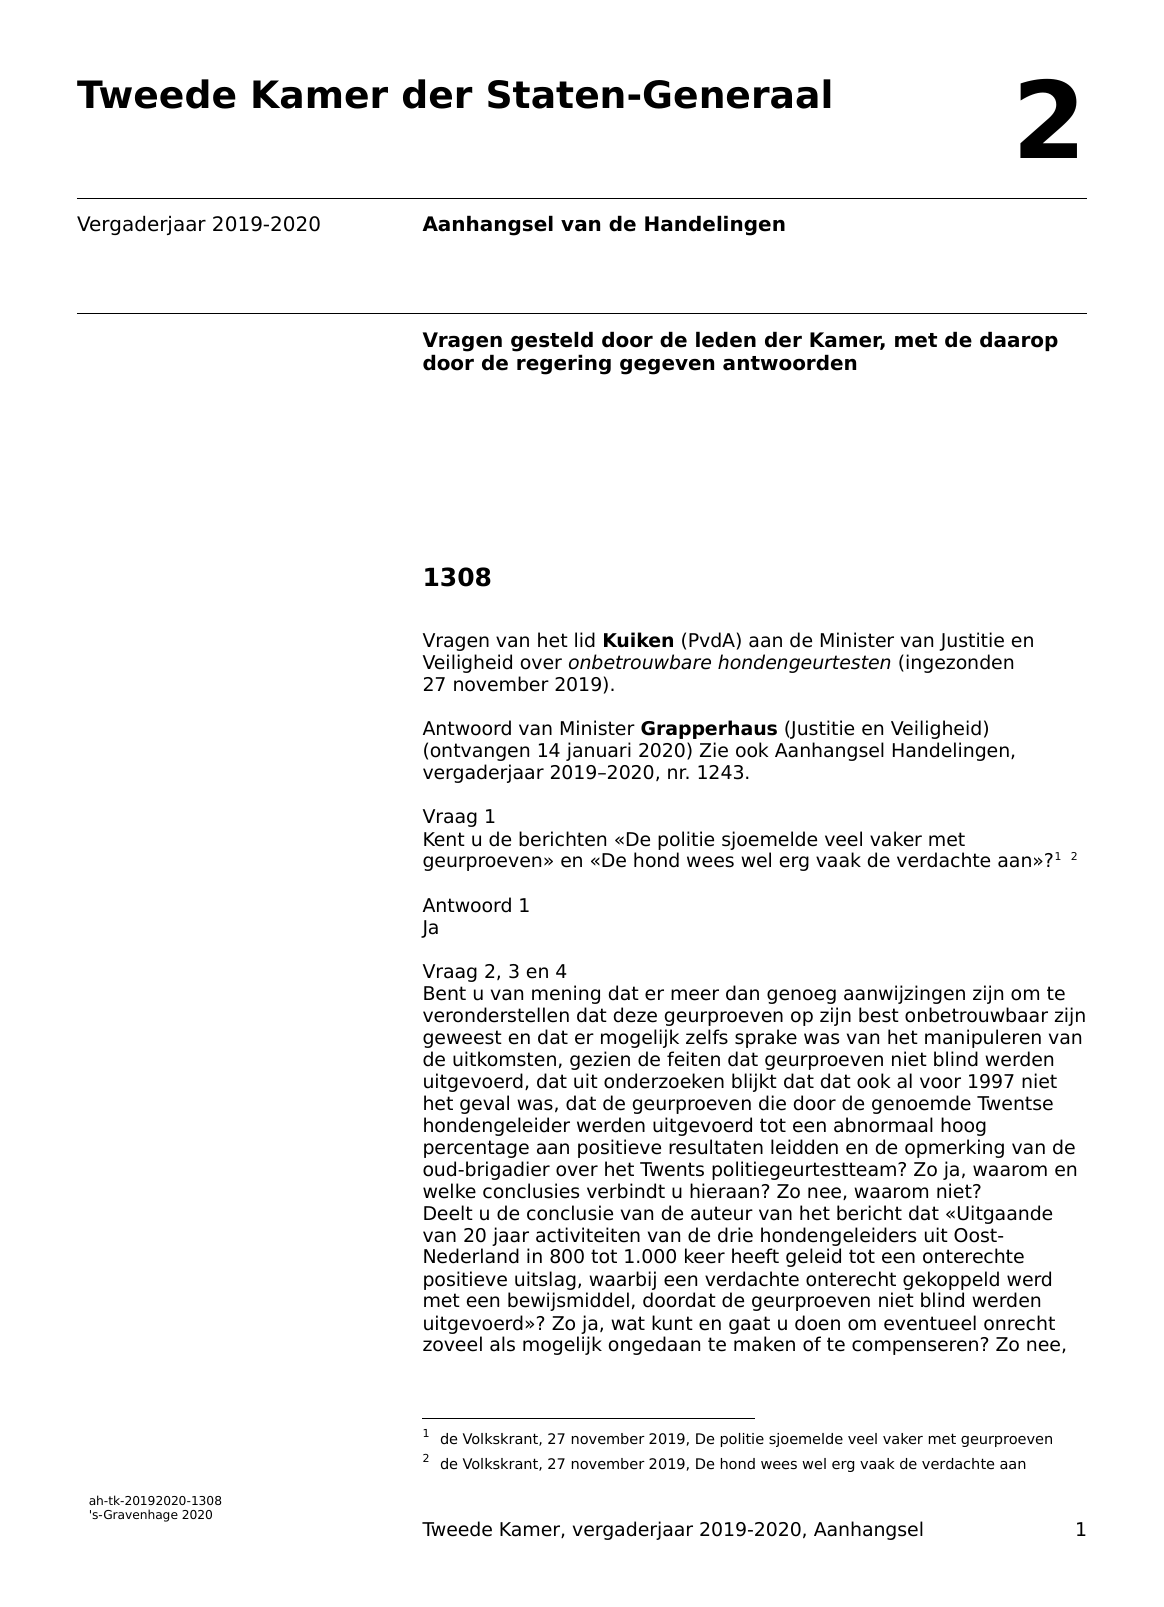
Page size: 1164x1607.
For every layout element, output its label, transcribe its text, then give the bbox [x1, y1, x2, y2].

text de Volkskrant, 27 november 2019, De hond wees wel erg vaak de verdachte aan [422, 1452, 1087, 1474]
table_header Tweede Kamer der Staten-Generaal [77, 59, 886, 198]
text Antwoord van Minister Grapperhaus (Justitie en Veiligheid) (ontvangen 14 januari 2020) Zie ook Aanhangsel Handelingen, vergaderjaar 2019–2020, nr. 1243. [422, 718, 1087, 784]
table_cell Aanhangsel van de Handelingen [422, 199, 1087, 313]
table_cell Vergaderjaar 2019-2020 [77, 199, 422, 313]
text de Volkskrant, 27 november 2019, De politie sjoemelde veel vaker met geurproeven [422, 1427, 1087, 1449]
text Kent u de berichten «De politie sjoemelde veel vaker met geurproeven» en «De hond wees wel erg vaak de verdachte aan»? [422, 828, 1087, 872]
table_cell Vragen gesteld door de leden der Kamer, met de daarop door de regering gegeven antwoorden [422, 314, 1087, 375]
table_header 2 [886, 59, 1087, 198]
text ah-tk-20192020-1308 [88, 1494, 323, 1508]
text Deelt u de conclusie van de auteur van het bericht dat «Uitgaande van 20 jaar activiteiten van de drie hondengeleiders uit Oost-Nederland in 800 tot 1.000 keer heeft geleid tot een onterechte positieve uitslag, waarbij een verdachte onterecht gekoppeld werd met een bewijsmiddel, doordat de geurproeven niet blind werden uitgevoerd»? Zo ja, wat kunt en gaat u doen om eventueel onrecht zoveel als mogelijk ongedaan te maken of te compenseren? Zo nee, [422, 1202, 1087, 1356]
text Antwoord 1 [422, 894, 1087, 917]
text Vraag 2, 3 en 4 [422, 961, 1087, 983]
text Bent u van mening dat er meer dan genoeg aanwijzingen zijn om te veronderstellen dat deze geurproeven op zijn best onbetrouwbaar zijn geweest en dat er mogelijk zelfs sprake was van het manipuleren van de uitkomsten, gezien de feiten dat geurproeven niet blind werden uitgevoerd, dat uit onderzoeken blijkt dat dat ook al voor 1997 niet het geval was, dat de geurproeven die door de genoemde Twentse hondengeleider werden uitgevoerd tot een abnormaal hoog percentage aan positieve resultaten leidden en de opmerking van de oud-brigadier over het Twents politiegeurtestteam? Zo ja, waarom en welke conclusies verbindt u hieraan? Zo nee, waarom niet? [422, 983, 1087, 1202]
text Vraag 1 [422, 806, 1087, 828]
text Ja [422, 917, 1087, 938]
text 1308 [422, 563, 1087, 592]
text 's-Gravenhage 2020 [88, 1508, 323, 1522]
table_cell [77, 314, 422, 375]
text Vragen van het lid Kuiken (PvdA) aan de Minister van Justitie en Veiligheid over onbetrouwbare hondengeurtesten (ingezonden 27 november 2019). [422, 630, 1087, 696]
